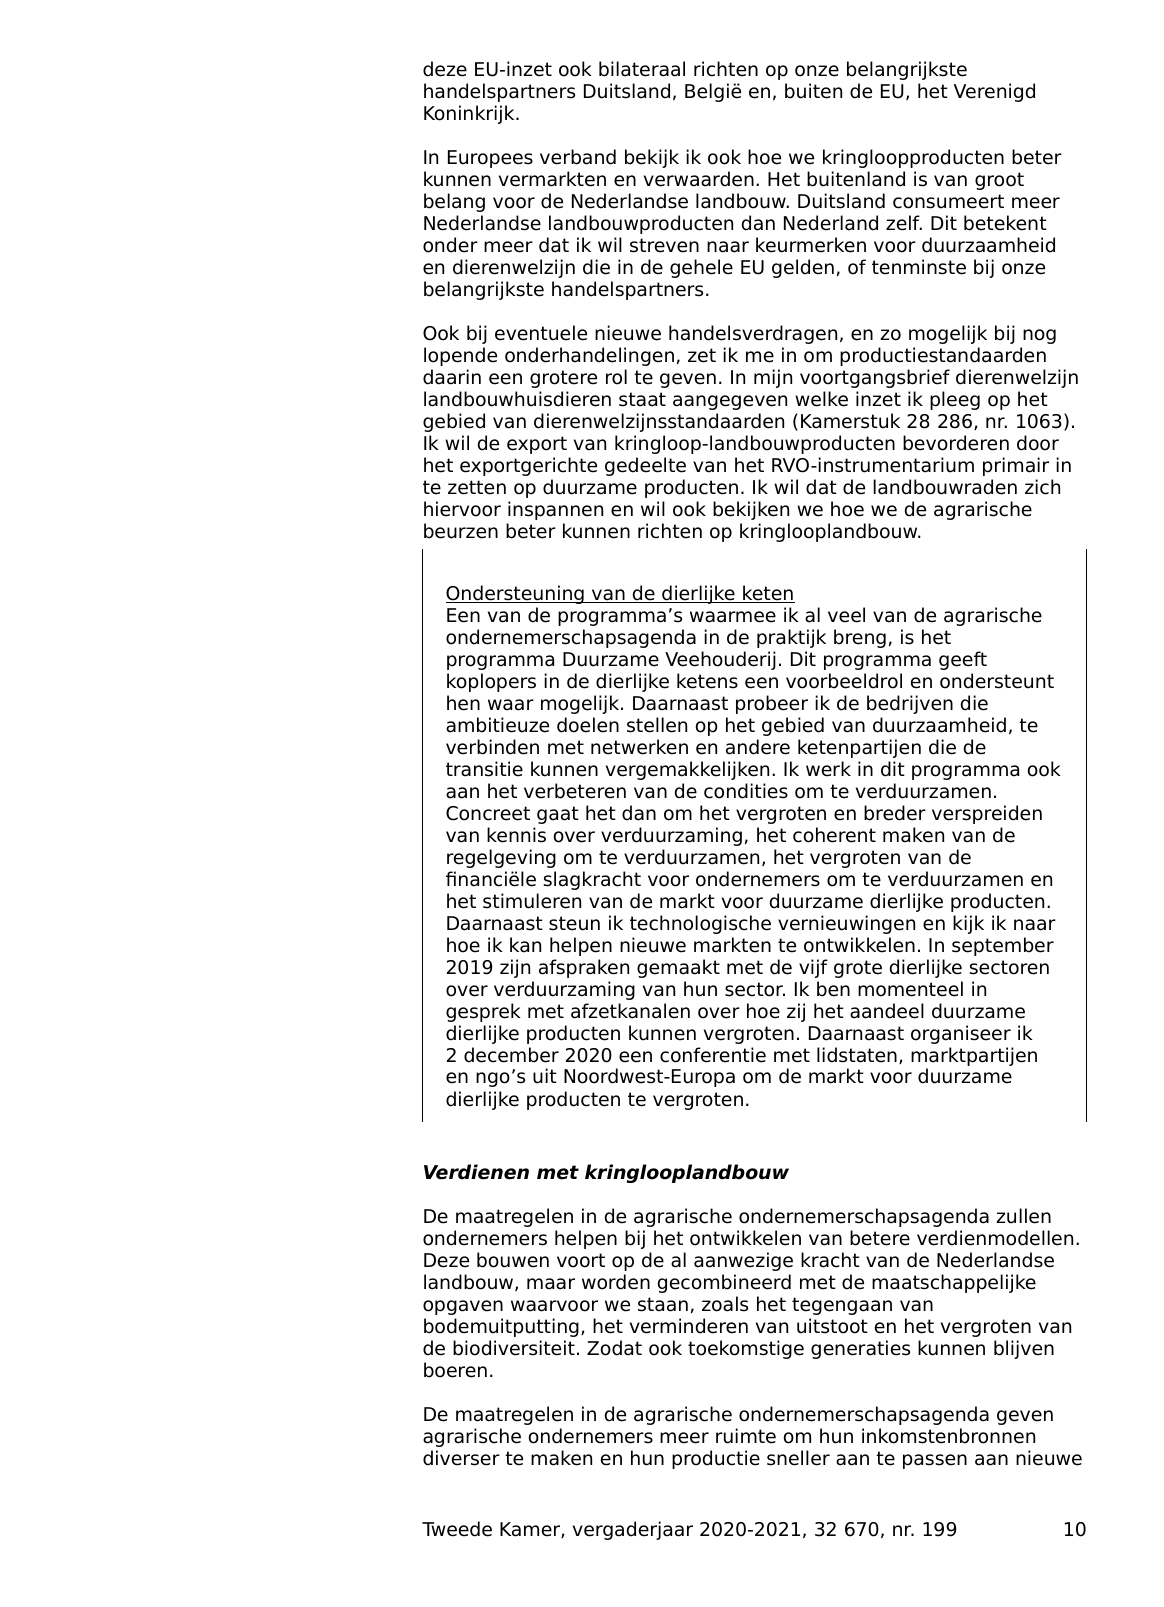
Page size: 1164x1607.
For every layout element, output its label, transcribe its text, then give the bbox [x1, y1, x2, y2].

text De maatregelen in de agrarische ondernemerschapsagenda geven agrarische ondernemers meer ruimte om hun inkomstenbronnen diverser te maken en hun productie sneller aan te passen aan nieuwe [422, 1404, 1087, 1470]
text deze EU-inzet ook bilateraal richten op onze belangrijkste handelspartners Duitsland, België en, buiten de EU, het Verenigd Koninkrijk. [422, 59, 1087, 125]
text In Europees verband bekijk ik ook hoe we kringloopproducten beter kunnen vermarkten en verwaarden. Het buitenland is van groot belang voor de Nederlandse landbouw. Duitsland consumeert meer Nederlandse landbouwproducten dan Nederland zelf. Dit betekent onder meer dat ik wil streven naar keurmerken voor duurzaamheid en dierenwelzijn die in de gehele EU gelden, of tenminste bij onze belangrijkste handelspartners. [422, 147, 1087, 301]
text Ook bij eventuele nieuwe handelsverdragen, en zo mogelijk bij nog lopende onderhandelingen, zet ik me in om productiestandaarden daarin een grotere rol te geven. In mijn voortgangsbrief dierenwelzijn landbouwhuisdieren staat aangegeven welke inzet ik pleeg op het gebied van dierenwelzijnsstandaarden (Kamerstuk 28 286, nr. 1063). Ik wil de export van kringloop-landbouwproducten bevorderen door het exportgerichte gedeelte van het RVO-instrumentarium primair in te zetten op duurzame producten. Ik wil dat de landbouwraden zich hiervoor inspannen en wil ook bekijken we hoe we de agrarische beurzen beter kunnen richten op kringlooplandbouw. [422, 323, 1087, 543]
table_header Ondersteuning van de dierlijke keten Een van de programma’s waarmee ik al veel van de agrarische ondernemerschapsagenda in de praktijk breng, is het programma Duurzame Veehouderij. Dit programma geeft koplopers in de dierlijke ketens een voorbeeldrol en ondersteunt hen waar mogelijk. Daarnaast probeer ik de bedrijven die ambitieuze doelen stellen op het gebied van duurzaamheid, te verbinden met netwerken en andere ketenpartijen die de transitie kunnen vergemakkelijken. Ik werk in dit programma ook aan het verbeteren van de condities om te verduurzamen. Concreet gaat het dan om het vergroten en breder verspreiden van kennis over verduurzaming, het coherent maken van de regelgeving om te verduurzamen, het vergroten van de financiële slagkracht voor ondernemers om te verduurzamen en het stimuleren van de markt voor duurzame dierlijke producten. Daarnaast steun ik technologische vernieuwingen en kijk ik naar hoe ik kan helpen nieuwe markten te ontwikkelen. In september 2019 zijn afspraken gemaakt met de vijf grote dierlijke sectoren over verduurzaming van hun sector. Ik ben momenteel in gesprek met afzetkanalen over hoe zij het aandeel duurzame dierlijke producten kunnen vergroten. Daarnaast organiseer ik 2 december 2020 een conferentie met lidstaten, marktpartijen en ngo’s uit Noordwest-Europa om de markt voor duurzame dierlijke producten te vergroten. [423, 549, 1086, 1122]
subtitle Verdienen met kringlooplandbouw [422, 1162, 1087, 1184]
text De maatregelen in de agrarische ondernemerschapsagenda zullen ondernemers helpen bij het ontwikkelen van betere verdienmodellen. Deze bouwen voort op de al aanwezige kracht van de Nederlandse landbouw, maar worden gecombineerd met de maatschappelijke opgaven waarvoor we staan, zoals het tegengaan van bodemuitputting, het verminderen van uitstoot en het vergroten van de biodiversiteit. Zodat ook toekomstige generaties kunnen blijven boeren. [422, 1206, 1087, 1382]
